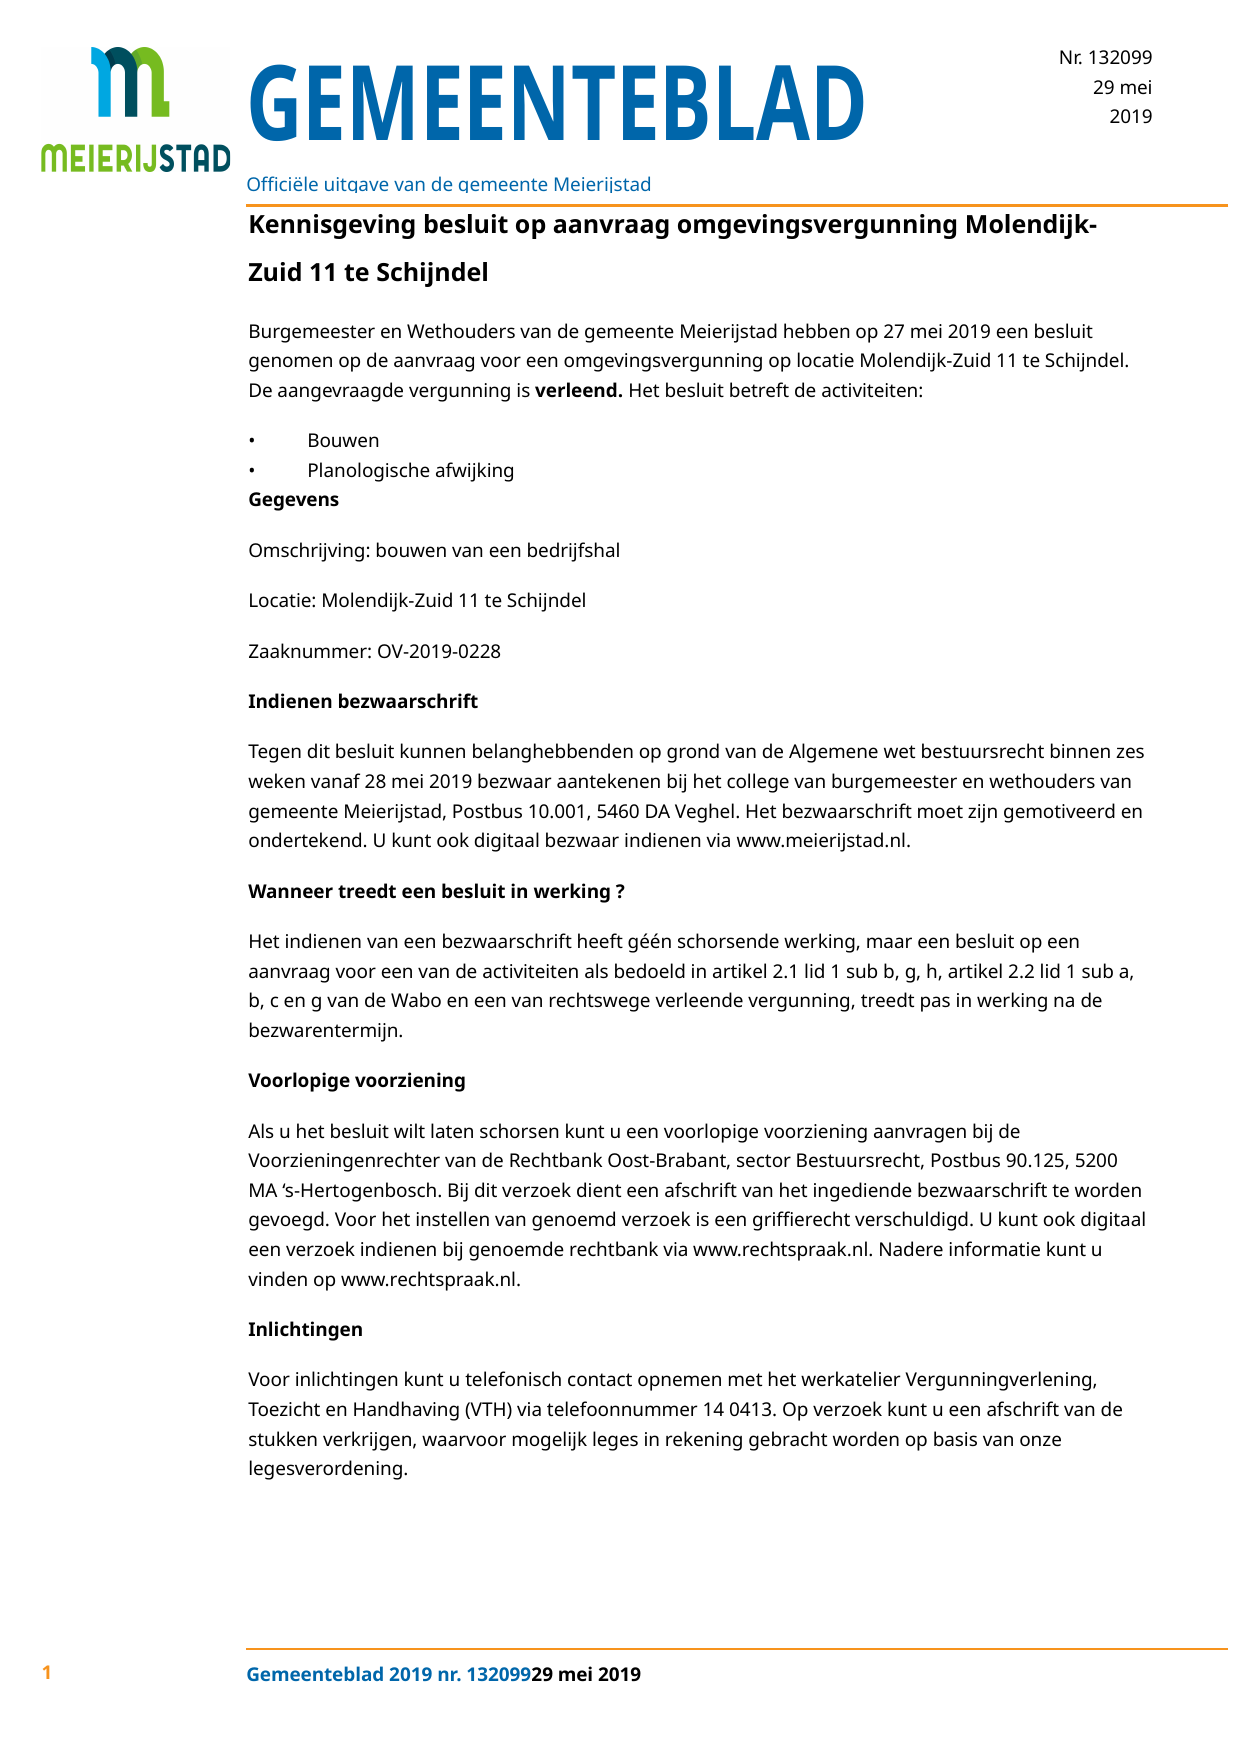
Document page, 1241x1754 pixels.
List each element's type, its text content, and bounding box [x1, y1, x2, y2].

text Burgemeester en Wethouders van de gemeente Meierijstad hebben op 27 mei 2019 een besluit genomen op de aanvraag voor een omgevingsvergunning op locatie Molendijk-Zuid 11 te Schijndel. De aangevraagde vergunning is verleend. Het besluit betreft de activiteiten: [248, 318, 1152, 403]
picture [41, 47, 231, 172]
text Voorlopige voorziening [248, 1067, 1152, 1093]
text Als u het besluit wilt laten schorsen kunt u een voorlopige voorziening aanvragen bij de Voorzieningenrechter van de Rechtbank Oost-Brabant, sector Bestuursrecht, Postbus 90.125, 5200 MA ‘s-Hertogenbosch. Bij dit verzoek dient een afschrift van het ingediende bezwaarschrift te worden gevoegd. Voor het instellen van genoemd verzoek is een griffierecht verschuldigd. U kunt ook digitaal een verzoek indienen bij genoemde rechtbank via www.rechtspraak.nl. Nadere informatie kunt u vinden op www.rechtspraak.nl. [248, 1118, 1152, 1292]
text Locatie: Molendijk-Zuid 11 te Schijndel [248, 587, 1152, 613]
list Bouwen [248, 427, 1152, 453]
text Inlichtingen [248, 1316, 1152, 1342]
text Omschrijving: bouwen van een bedrijfshal [248, 537, 1152, 563]
text Het indienen van een bezwaarschrift heeft géén schorsende werking, maar een besluit op een aanvraag voor een van de activiteiten als bedoeld in artikel 2.1 lid 1 sub b, g, h, artikel 2.2 lid 1 sub a, b, c en g van de Wabo en een van rechtswege verleende vergunning, treedt pas in werking na de bezwarentermijn. [248, 928, 1152, 1043]
list Planologische afwijking [248, 457, 1152, 483]
text Zaaknummer: OV-2019-0228 [248, 638, 1152, 664]
text Voor inlichtingen kunt u telefonisch contact opnemen met het werkatelier Vergunningverlening, Toezicht en Handhaving (VTH) via telefoonnummer 14 0413. Op verzoek kunt u een afschrift van de stukken verkrijgen, waarvoor mogelijk leges in rekening gebracht worden op basis van onze legesverordening. [248, 1367, 1152, 1481]
text Gegevens [248, 487, 1152, 512]
text Tegen dit besluit kunnen belanghebbenden op grond van de Algemene wet bestuursrecht binnen zes weken vanaf 28 mei 2019 bezwaar aantekenen bij het college van burgemeester en wethouders van gemeente Meierijstad, Postbus 10.001, 5460 DA Veghel. Het bezwaarschrift moet zijn gemotiveerd en ondertekend. U kunt ook digitaal bezwaar indienen via www.meierijstad.nl. [248, 739, 1152, 853]
text Wanneer treedt een besluit in werking ? [248, 878, 1152, 904]
text Kennisgeving besluit op aanvraag omgevingsvergunning Molendijk-Zuid 11 te Schijndel [248, 207, 1152, 288]
text Indienen bezwaarschrift [248, 688, 1152, 714]
